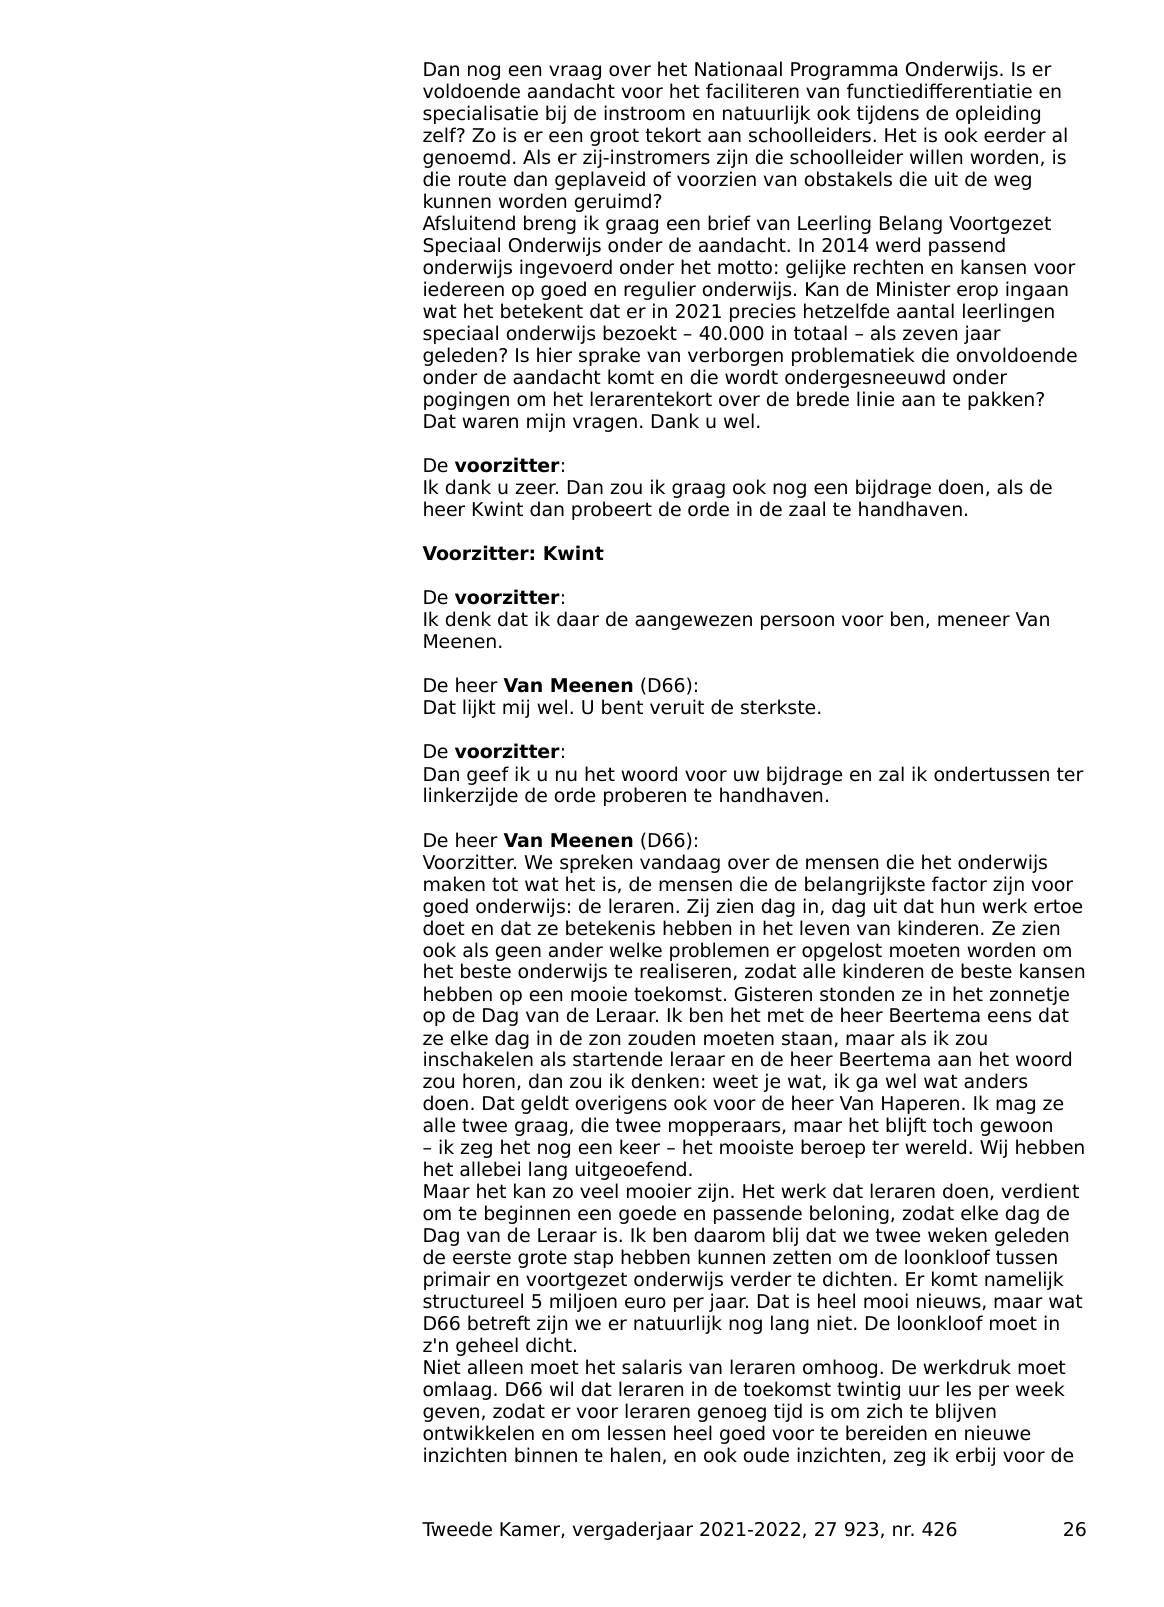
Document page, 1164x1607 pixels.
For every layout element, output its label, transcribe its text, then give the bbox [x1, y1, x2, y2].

subtitle Voorzitter: Kwint [422, 543, 1087, 565]
text De heer Van Meenen (D66): [422, 829, 1087, 852]
text Dan nog een vraag over het Nationaal Programma Onderwijs. Is er voldoende aandacht voor het faciliteren van functiedifferentiatie en specialisatie bij de instroom en natuurlijk ook tijdens de opleiding zelf? Zo is er een groot tekort aan schoolleiders. Het is ook eerder al genoemd. Als er zij-instromers zijn die schoolleider willen worden, is die route dan geplaveid of voorzien van obstakels die uit de weg kunnen worden geruimd? [422, 59, 1087, 213]
text Ik denk dat ik daar de aangewezen persoon voor ben, meneer Van Meenen. [422, 609, 1087, 653]
text Dat lijkt mij wel. U bent veruit de sterkste. [422, 697, 1087, 719]
text De voorzitter: [422, 741, 1087, 763]
text Voorzitter. We spreken vandaag over de mensen die het onderwijs maken tot wat het is, de mensen die de belangrijkste factor zijn voor goed onderwijs: de leraren. Zij zien dag in, dag uit dat hun werk ertoe doet en dat ze betekenis hebben in het leven van kinderen. Ze zien ook als geen ander welke problemen er opgelost moeten worden om het beste onderwijs te realiseren, zodat alle kinderen de beste kansen hebben op een mooie toekomst. Gisteren stonden ze in het zonnetje op de Dag van de Leraar. Ik ben het met de heer Beertema eens dat ze elke dag in de zon zouden moeten staan, maar als ik zou inschakelen als startende leraar en de heer Beertema aan het woord zou horen, dan zou ik denken: weet je wat, ik ga wel wat anders doen. Dat geldt overigens ook voor de heer Van Haperen. Ik mag ze alle twee graag, die twee mopperaars, maar het blijft toch gewoon – ik zeg het nog een keer – het mooiste beroep ter wereld. Wij hebben het allebei lang uitgeoefend. [422, 852, 1087, 1181]
text Dat waren mijn vragen. Dank u wel. [422, 411, 1087, 433]
text Maar het kan zo veel mooier zijn. Het werk dat leraren doen, verdient om te beginnen een goede en passende beloning, zodat elke dag de Dag van de Leraar is. Ik ben daarom blij dat we twee weken geleden de eerste grote stap hebben kunnen zetten om de loonkloof tussen primair en voortgezet onderwijs verder te dichten. Er komt namelijk structureel 5 miljoen euro per jaar. Dat is heel mooi nieuws, maar wat D66 betreft zijn we er natuurlijk nog lang niet. De loonkloof moet in z'n geheel dicht. [422, 1181, 1087, 1357]
text Dan geef ik u nu het woord voor uw bijdrage en zal ik ondertussen ter linkerzijde de orde proberen te handhaven. [422, 763, 1087, 807]
text Ik dank u zeer. Dan zou ik graag ook nog een bijdrage doen, als de heer Kwint dan probeert de orde in de zaal te handhaven. [422, 477, 1087, 521]
text De voorzitter: [422, 587, 1087, 609]
text Niet alleen moet het salaris van leraren omhoog. De werkdruk moet omlaag. D66 wil dat leraren in de toekomst twintig uur les per week geven, zodat er voor leraren genoeg tijd is om zich te blijven ontwikkelen en om lessen heel goed voor te bereiden en nieuwe inzichten binnen te halen, en ook oude inzichten, zeg ik erbij voor de [422, 1357, 1087, 1467]
text De voorzitter: [422, 455, 1087, 477]
text Afsluitend breng ik graag een brief van Leerling Belang Voortgezet Speciaal Onderwijs onder de aandacht. In 2014 werd passend onderwijs ingevoerd onder het motto: gelijke rechten en kansen voor iedereen op goed en regulier onderwijs. Kan de Minister erop ingaan wat het betekent dat er in 2021 precies hetzelfde aantal leerlingen speciaal onderwijs bezoekt – 40.000 in totaal – als zeven jaar geleden? Is hier sprake van verborgen problematiek die onvoldoende onder de aandacht komt en die wordt ondergesneeuwd onder pogingen om het lerarentekort over de brede linie aan te pakken? [422, 213, 1087, 411]
text De heer Van Meenen (D66): [422, 675, 1087, 697]
